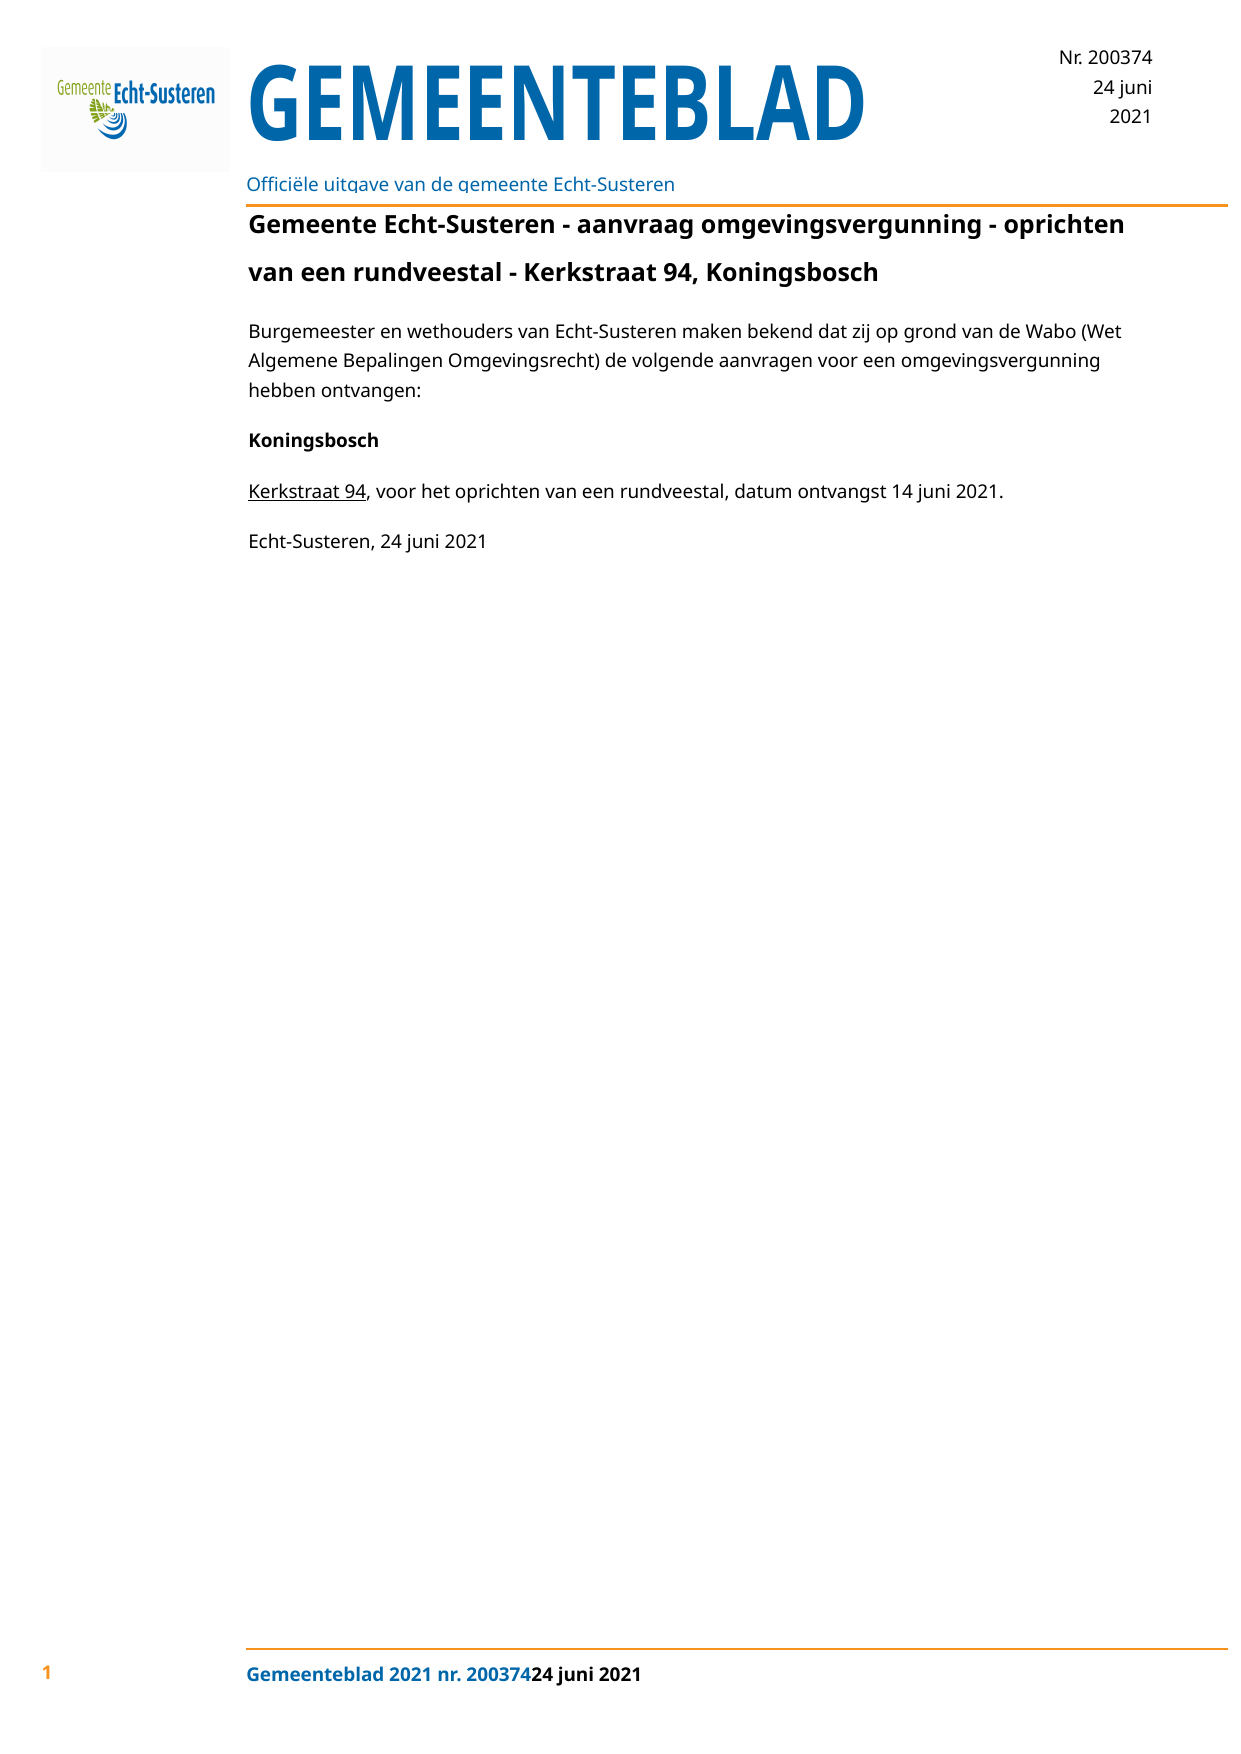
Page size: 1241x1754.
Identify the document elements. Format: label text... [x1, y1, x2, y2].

text Gemeente Echt-Susteren - aanvraag omgevingsvergunning - oprichten van een rundveestal - Kerkstraat 94, Koningsbosch [248, 207, 1152, 288]
picture [41, 47, 231, 172]
text Kerkstraat 94, voor het oprichten van een rundveestal, datum ontvangst 14 juni 2021. [248, 478, 1152, 504]
text Echt-Susteren, 24 juni 2021 [248, 528, 1152, 554]
text Koningsbosch [248, 427, 1152, 453]
text Burgemeester en wethouders van Echt-Susteren maken bekend dat zij op grond van de Wabo (Wet Algemene Bepalingen Omgevingsrecht) de volgende aanvragen voor een omgevingsvergunning hebben ontvangen: [248, 318, 1152, 403]
